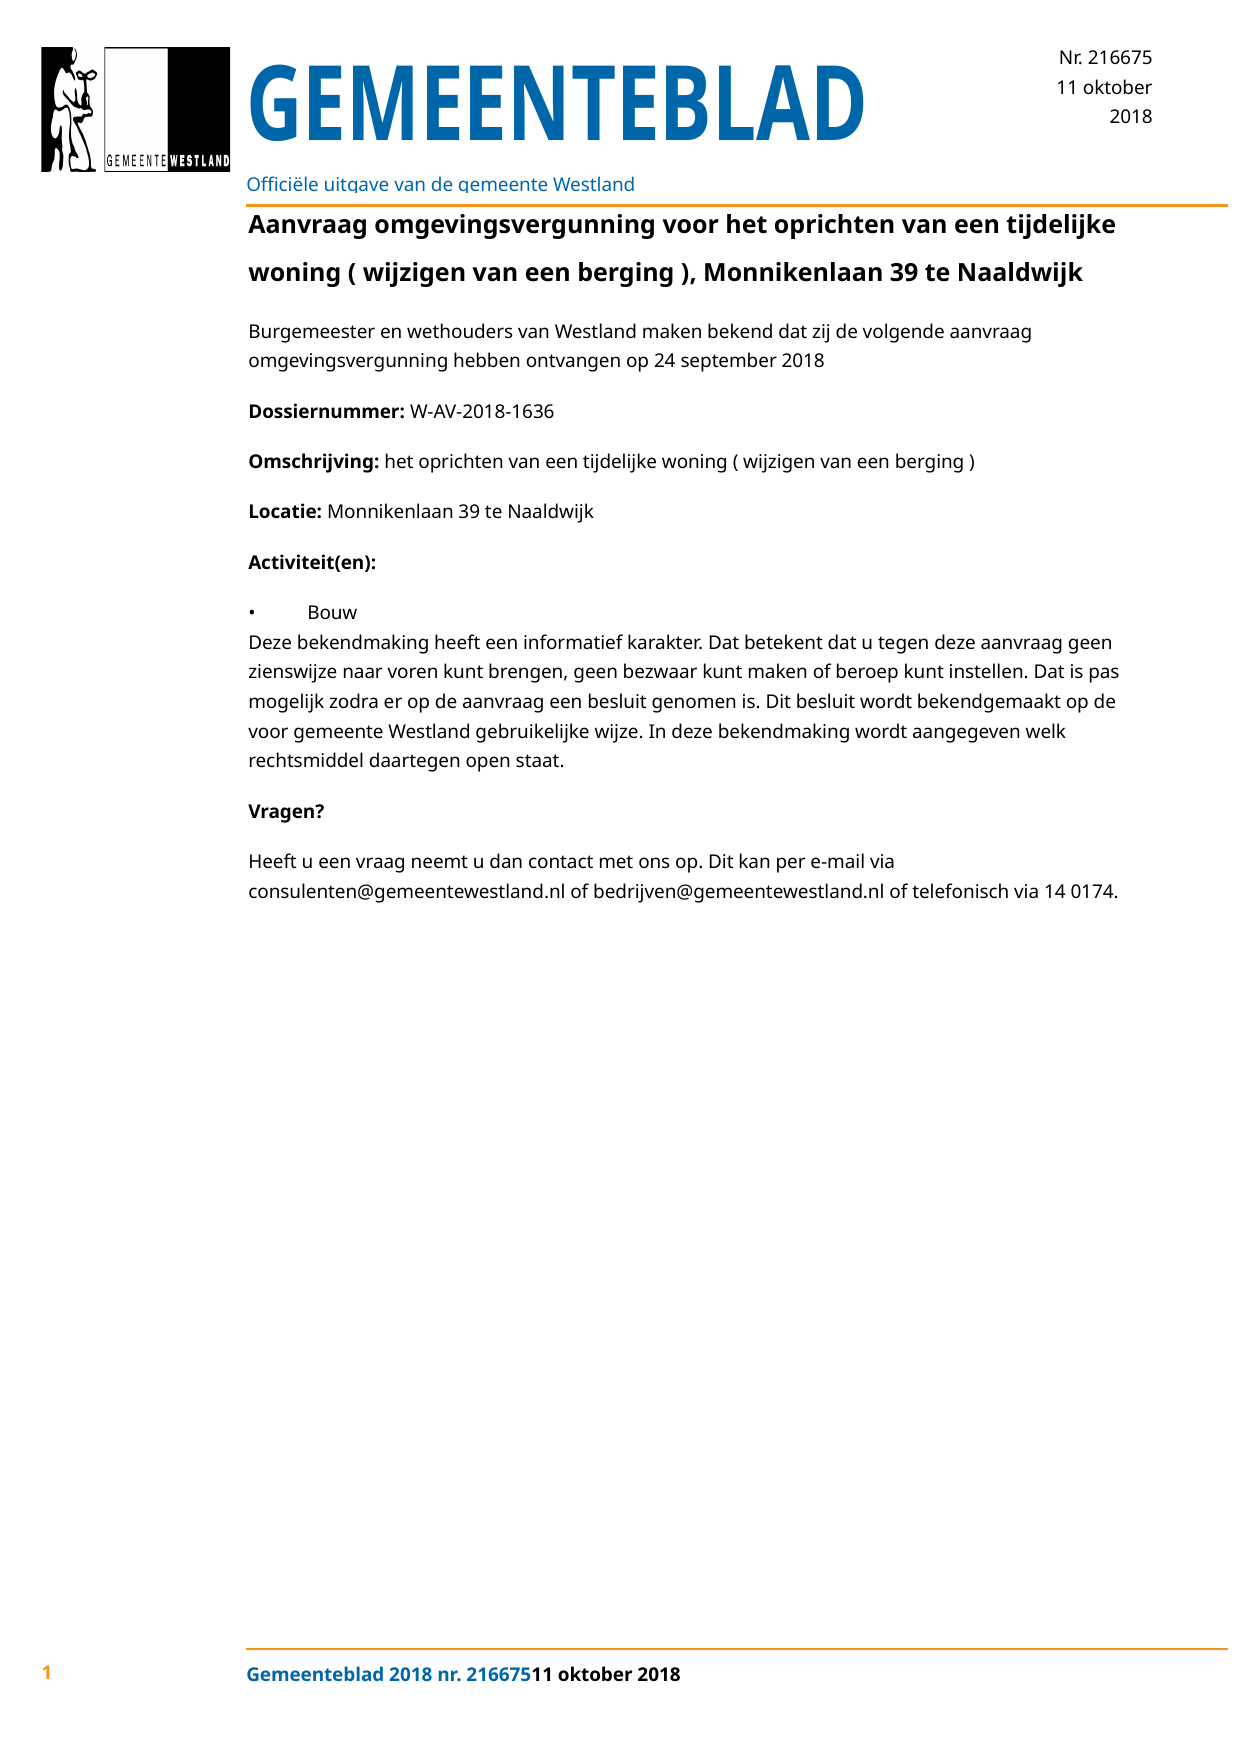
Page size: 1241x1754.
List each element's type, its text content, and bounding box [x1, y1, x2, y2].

text Heeft u een vraag neemt u dan contact met ons op. Dit kan per e-mail via consulenten@gemeentewestland.nl of bedrijven@gemeentewestland.nl of telefonisch via 14 0174. [248, 848, 1152, 904]
text Locatie: Monnikenlaan 39 te Naaldwijk [248, 499, 1152, 524]
text Aanvraag omgevingsvergunning voor het oprichten van een tijdelijke woning ( wijzigen van een berging ), Monnikenlaan 39 te Naaldwijk [248, 207, 1152, 288]
text Deze bekendmaking heeft een informatief karakter. Dat betekent dat u tegen deze aanvraag geen zienswijze naar voren kunt brengen, geen bezwaar kunt maken of beroep kunt instellen. Dat is pas mogelijk zodra er op de aanvraag een besluit genomen is. Dit besluit wordt bekendgemaakt op de voor gemeente Westland gebruikelijke wijze. In deze bekendmaking wordt aangegeven welk rechtsmiddel daartegen open staat. [248, 629, 1152, 773]
list Bouw [248, 599, 1152, 625]
picture [41, 47, 231, 172]
text Dossiernummer: W-AV-2018-1636 [248, 398, 1152, 424]
text Burgemeester en wethouders van Westland maken bekend dat zij de volgende aanvraag omgevingsvergunning hebben ontvangen op 24 september 2018 [248, 318, 1152, 373]
text Omschrijving: het oprichten van een tijdelijke woning ( wijzigen van een berging ) [248, 448, 1152, 474]
text Vragen? [248, 798, 1152, 824]
text Activiteit(en): [248, 549, 1152, 575]
